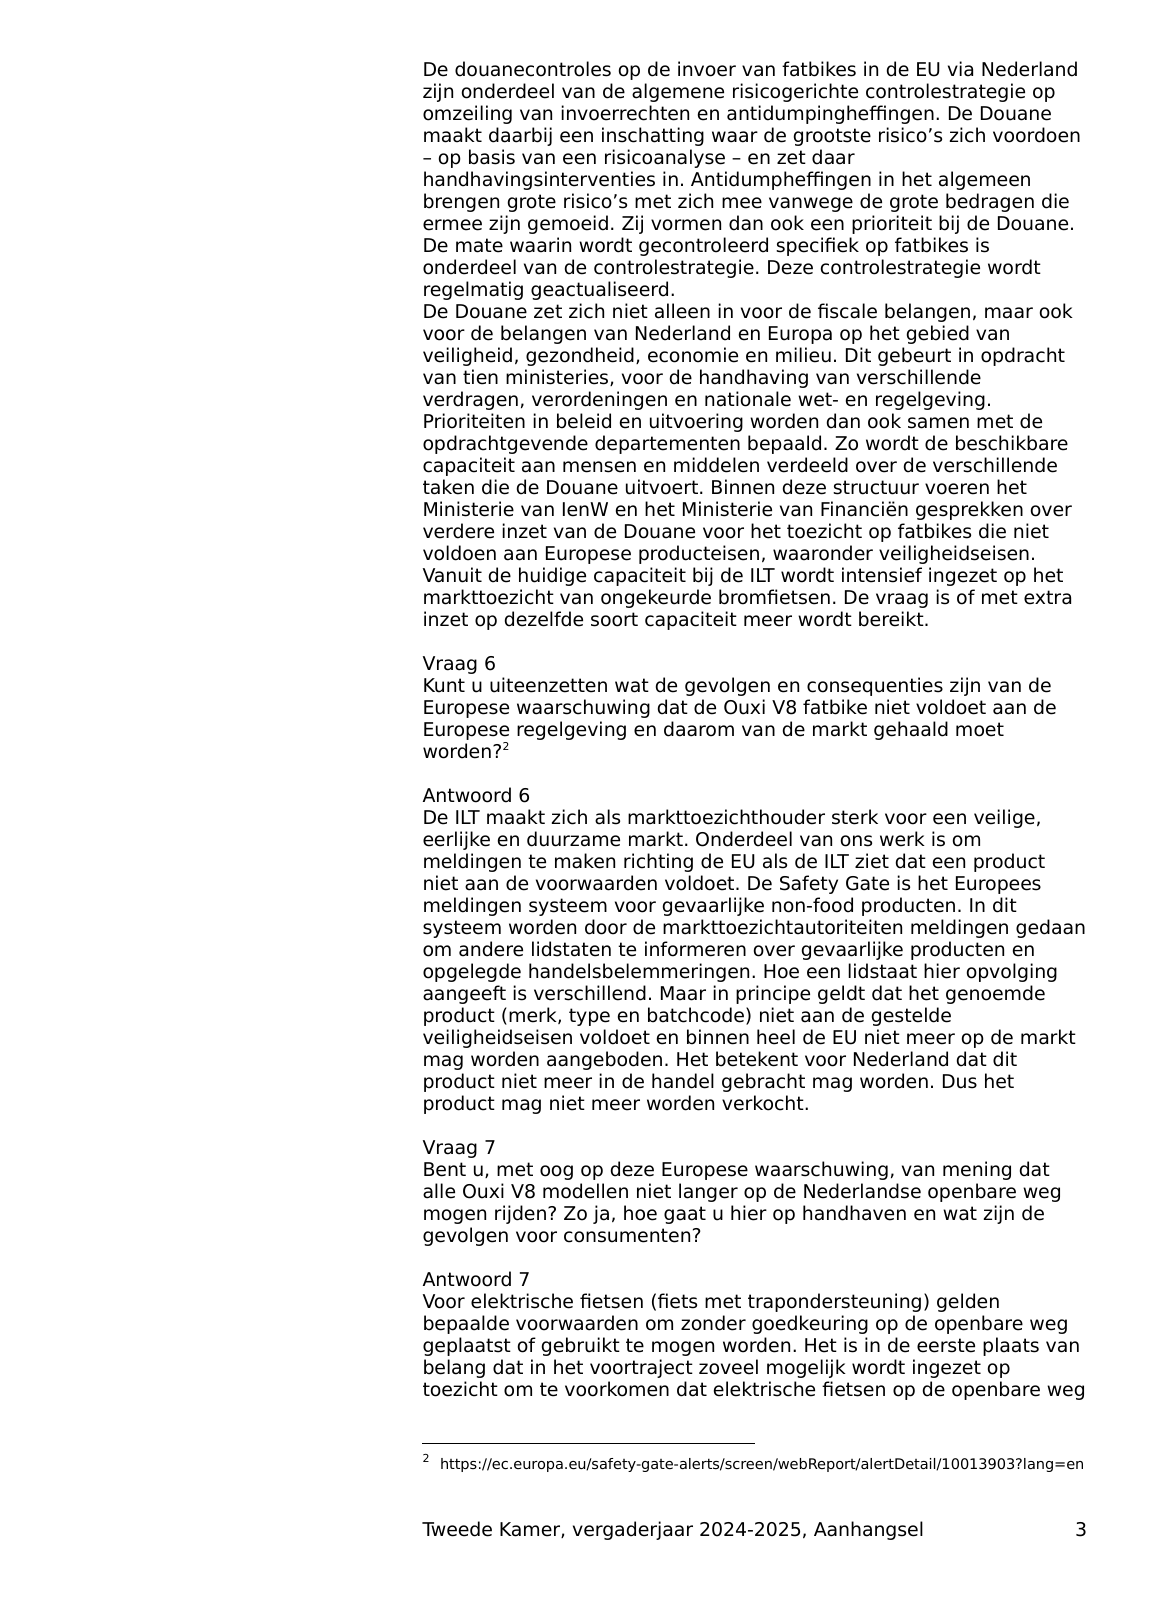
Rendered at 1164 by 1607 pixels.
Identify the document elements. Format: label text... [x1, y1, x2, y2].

text Bent u, met oog op deze Europese waarschuwing, van mening dat alle Ouxi V8 modellen niet langer op de Nederlandse openbare weg mogen rijden? Zo ja, hoe gaat u hier op handhaven en wat zijn de gevolgen voor consumenten? [422, 1159, 1087, 1247]
text De douanecontroles op de invoer van fatbikes in de EU via Nederland zijn onderdeel van de algemene risicogerichte controlestrategie op omzeiling van invoerrechten en antidumpingheffingen. De Douane maakt daarbij een inschatting waar de grootste risico’s zich voordoen – op basis van een risicoanalyse – en zet daar handhavingsinterventies in. Antidumpheffingen in het algemeen brengen grote risico’s met zich mee vanwege de grote bedragen die ermee zijn gemoeid. Zij vormen dan ook een prioriteit bij de Douane. De mate waarin wordt gecontroleerd specifiek op fatbikes is onderdeel van de controlestrategie. Deze controlestrategie wordt regelmatig geactualiseerd. [422, 59, 1087, 301]
text De ILT maakt zich als markttoezichthouder sterk voor een veilige, eerlijke en duurzame markt. Onderdeel van ons werk is om meldingen te maken richting de EU als de ILT ziet dat een product niet aan de voorwaarden voldoet. De Safety Gate is het Europees meldingen systeem voor gevaarlijke non-food producten. In dit systeem worden door de markttoezichtautoriteiten meldingen gedaan om andere lidstaten te informeren over gevaarlijke producten en opgelegde handelsbelemmeringen. Hoe een lidstaat hier opvolging aangeeft is verschillend. Maar in principe geldt dat het genoemde product (merk, type en batchcode) niet aan de gestelde veiligheidseisen voldoet en binnen heel de EU niet meer op de markt mag worden aangeboden. Het betekent voor Nederland dat dit product niet meer in de handel gebracht mag worden. Dus het product mag niet meer worden verkocht. [422, 807, 1087, 1114]
text Vraag 6 [422, 653, 1087, 675]
text Vraag 7 [422, 1137, 1087, 1159]
text https://ec.europa.eu/safety-gate-alerts/screen/webReport/alertDetail/10013903?lang=en [422, 1452, 1087, 1474]
text De Douane zet zich niet alleen in voor de fiscale belangen, maar ook voor de belangen van Nederland en Europa op het gebied van veiligheid, gezondheid, economie en milieu. Dit gebeurt in opdracht van tien ministeries, voor de handhaving van verschillende verdragen, verordeningen en nationale wet- en regelgeving. Prioriteiten in beleid en uitvoering worden dan ook samen met de opdrachtgevende departementen bepaald. Zo wordt de beschikbare capaciteit aan mensen en middelen verdeeld over de verschillende taken die de Douane uitvoert. Binnen deze structuur voeren het Ministerie van IenW en het Ministerie van Financiën gesprekken over verdere inzet van de Douane voor het toezicht op fatbikes die niet voldoen aan Europese producteisen, waaronder veiligheidseisen. [422, 301, 1087, 564]
text Vanuit de huidige capaciteit bij de ILT wordt intensief ingezet op het markttoezicht van ongekeurde bromfietsen. De vraag is of met extra inzet op dezelfde soort capaciteit meer wordt bereikt. [422, 564, 1087, 631]
text Antwoord 6 [422, 785, 1087, 807]
text Kunt u uiteenzetten wat de gevolgen en consequenties zijn van de Europese waarschuwing dat de Ouxi V8 fatbike niet voldoet aan de Europese regelgeving en daarom van de markt gehaald moet worden? [422, 675, 1087, 763]
text Antwoord 7 [422, 1269, 1087, 1291]
text Voor elektrische fietsen (fiets met trapondersteuning) gelden bepaalde voorwaarden om zonder goedkeuring op de openbare weg geplaatst of gebruikt te mogen worden. Het is in de eerste plaats van belang dat in het voortraject zoveel mogelijk wordt ingezet op toezicht om te voorkomen dat elektrische fietsen op de openbare weg [422, 1291, 1087, 1401]
